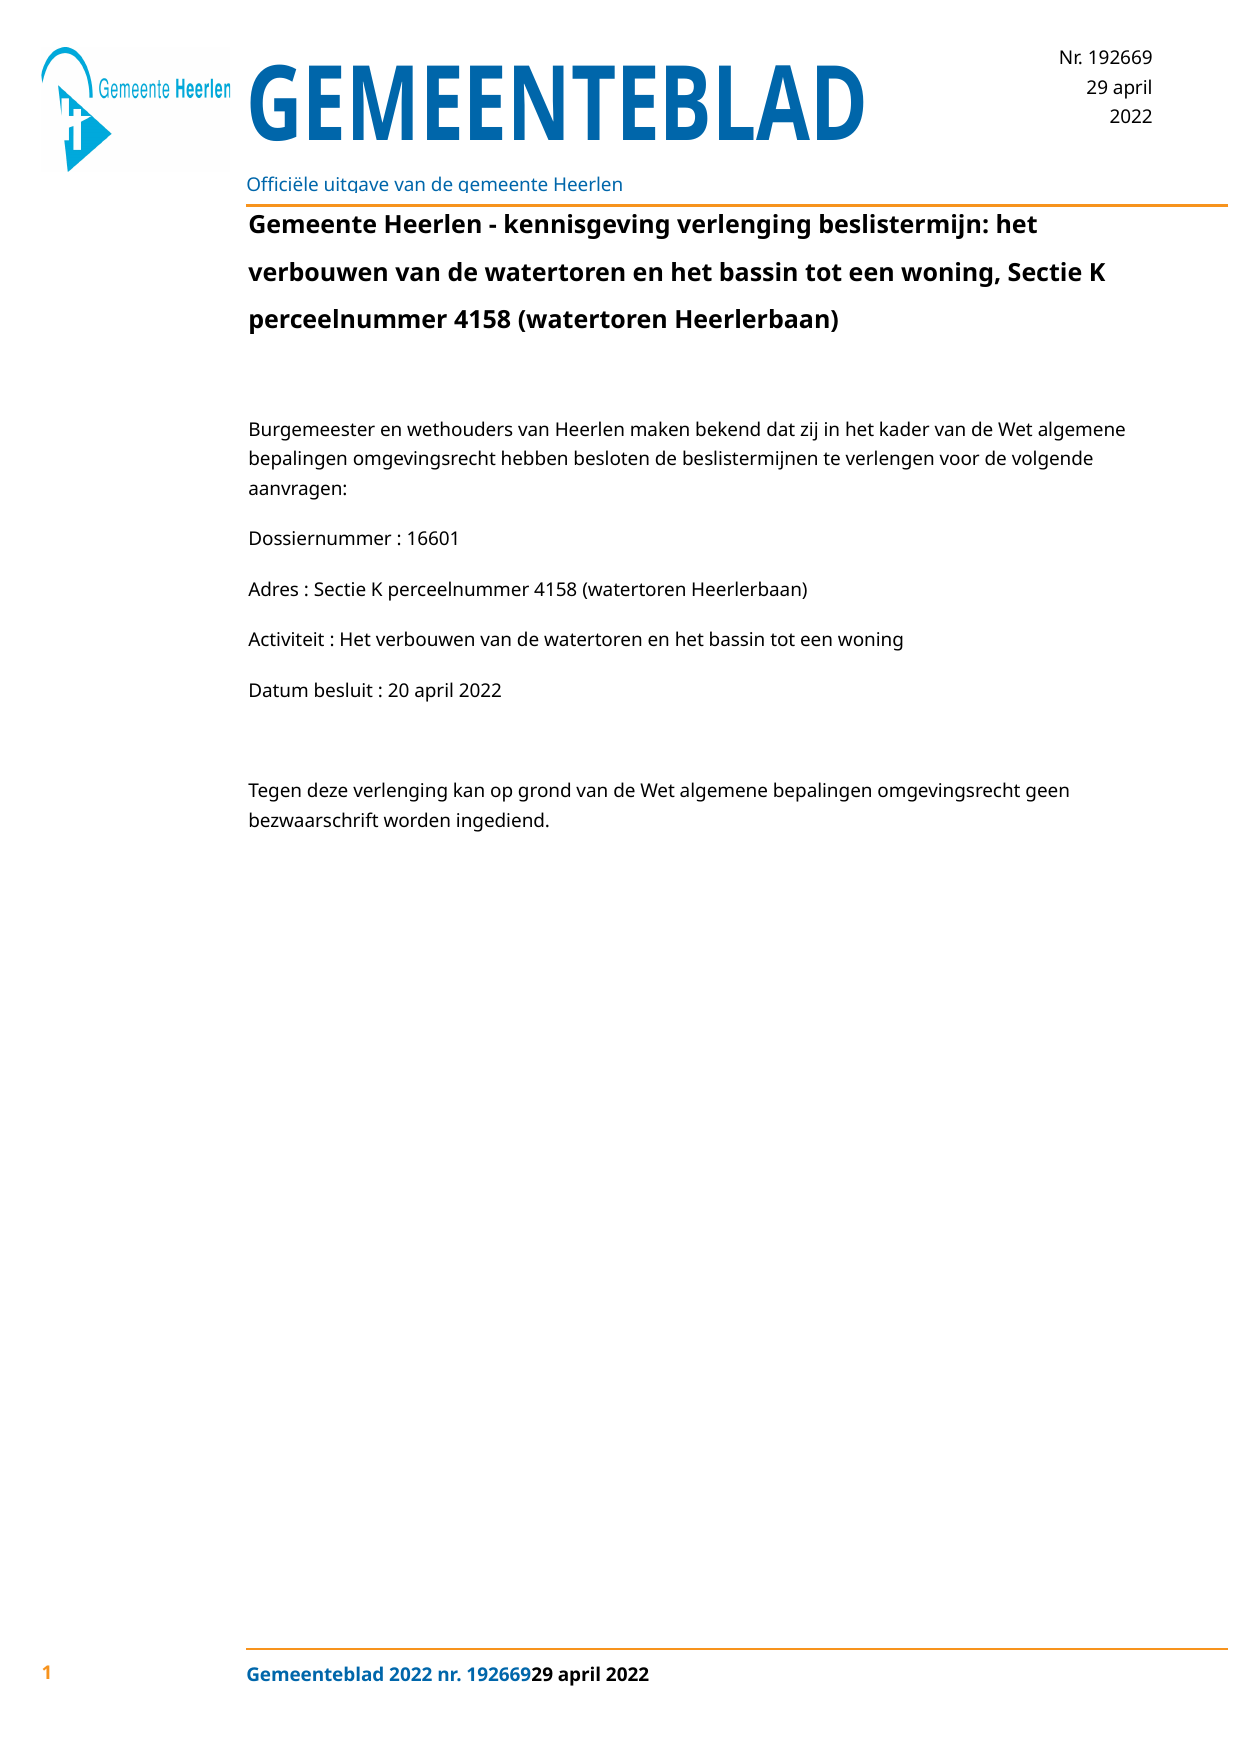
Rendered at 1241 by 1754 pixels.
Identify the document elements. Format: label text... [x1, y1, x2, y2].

text Tegen deze verlenging kan op grond van de Wet algemene bepalingen omgevingsrecht geen bezwaarschrift worden ingediend. [248, 778, 1152, 833]
text Dossiernummer : 16601 [248, 526, 1152, 551]
text Adres : Sectie K perceelnummer 4158 (watertoren Heerlerbaan) [248, 576, 1152, 602]
text Gemeente Heerlen - kennisgeving verlenging beslistermijn: het verbouwen van de watertoren en het bassin tot een woning, Sectie K perceelnummer 4158 (watertoren Heerlerbaan) [248, 207, 1152, 336]
picture [41, 47, 231, 172]
text Burgemeester en wethouders van Heerlen maken bekend dat zij in het kader van de Wet algemene bepalingen omgevingsrecht hebben besloten de beslistermijnen te verlengen voor de volgende aanvragen: [248, 416, 1152, 501]
text Activiteit : Het verbouwen van de watertoren en het bassin tot een woning [248, 626, 1152, 652]
picture [41, 47, 59, 70]
text Datum besluit : 20 april 2022 [248, 677, 1152, 702]
